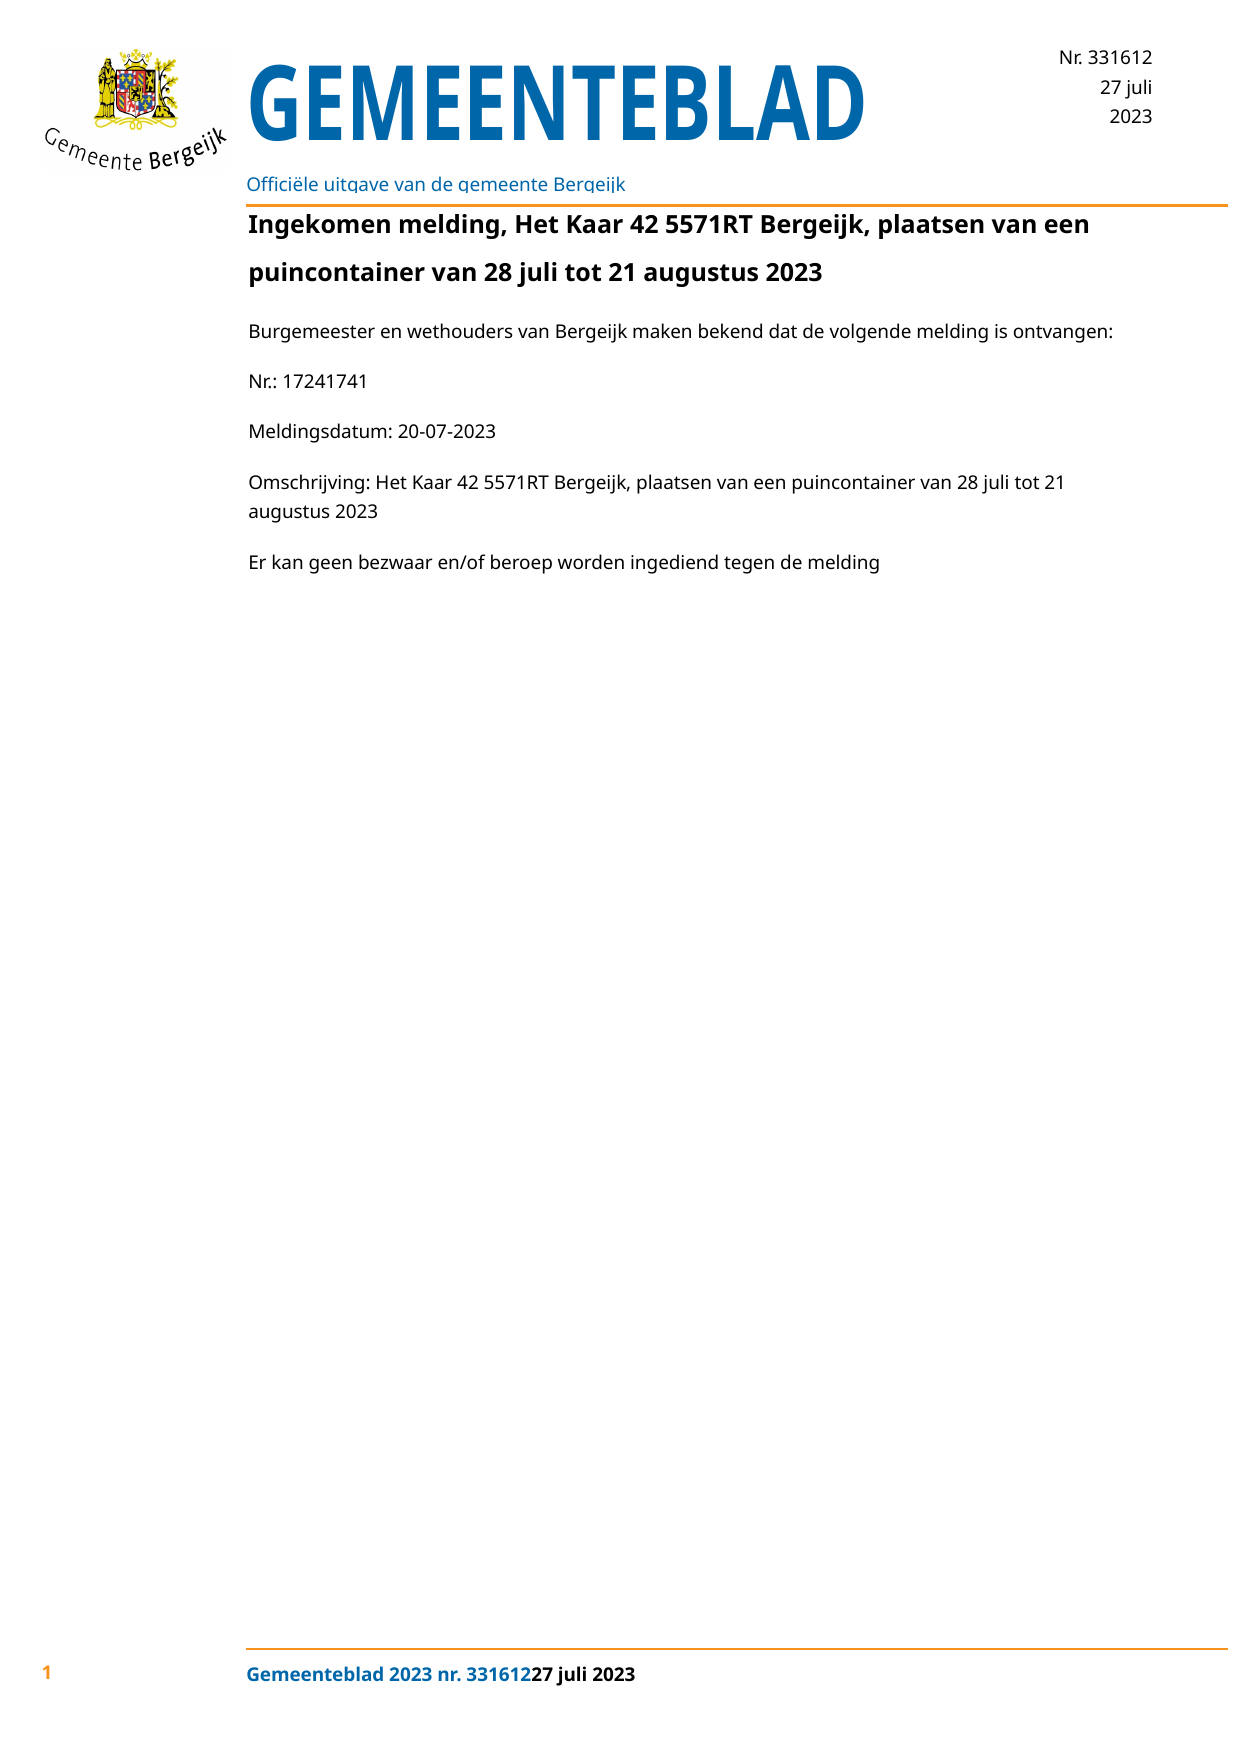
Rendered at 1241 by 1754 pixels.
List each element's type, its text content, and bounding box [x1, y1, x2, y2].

text Omschrijving: Het Kaar 42 5571RT Bergeijk, plaatsen van een puincontainer van 28 juli tot 21 augustus 2023 [248, 469, 1152, 524]
text Burgemeester en wethouders van Bergeijk maken bekend dat de volgende melding is ontvangen: [248, 318, 1152, 344]
text Meldingsdatum: 20-07-2023 [248, 419, 1152, 444]
text Nr.: 17241741 [248, 368, 1152, 394]
picture [41, 47, 231, 172]
text Er kan geen bezwaar en/of beroep worden ingediend tegen de melding [248, 549, 1152, 575]
text Ingekomen melding, Het Kaar 42 5571RT Bergeijk, plaatsen van een puincontainer van 28 juli tot 21 augustus 2023 [248, 207, 1152, 288]
